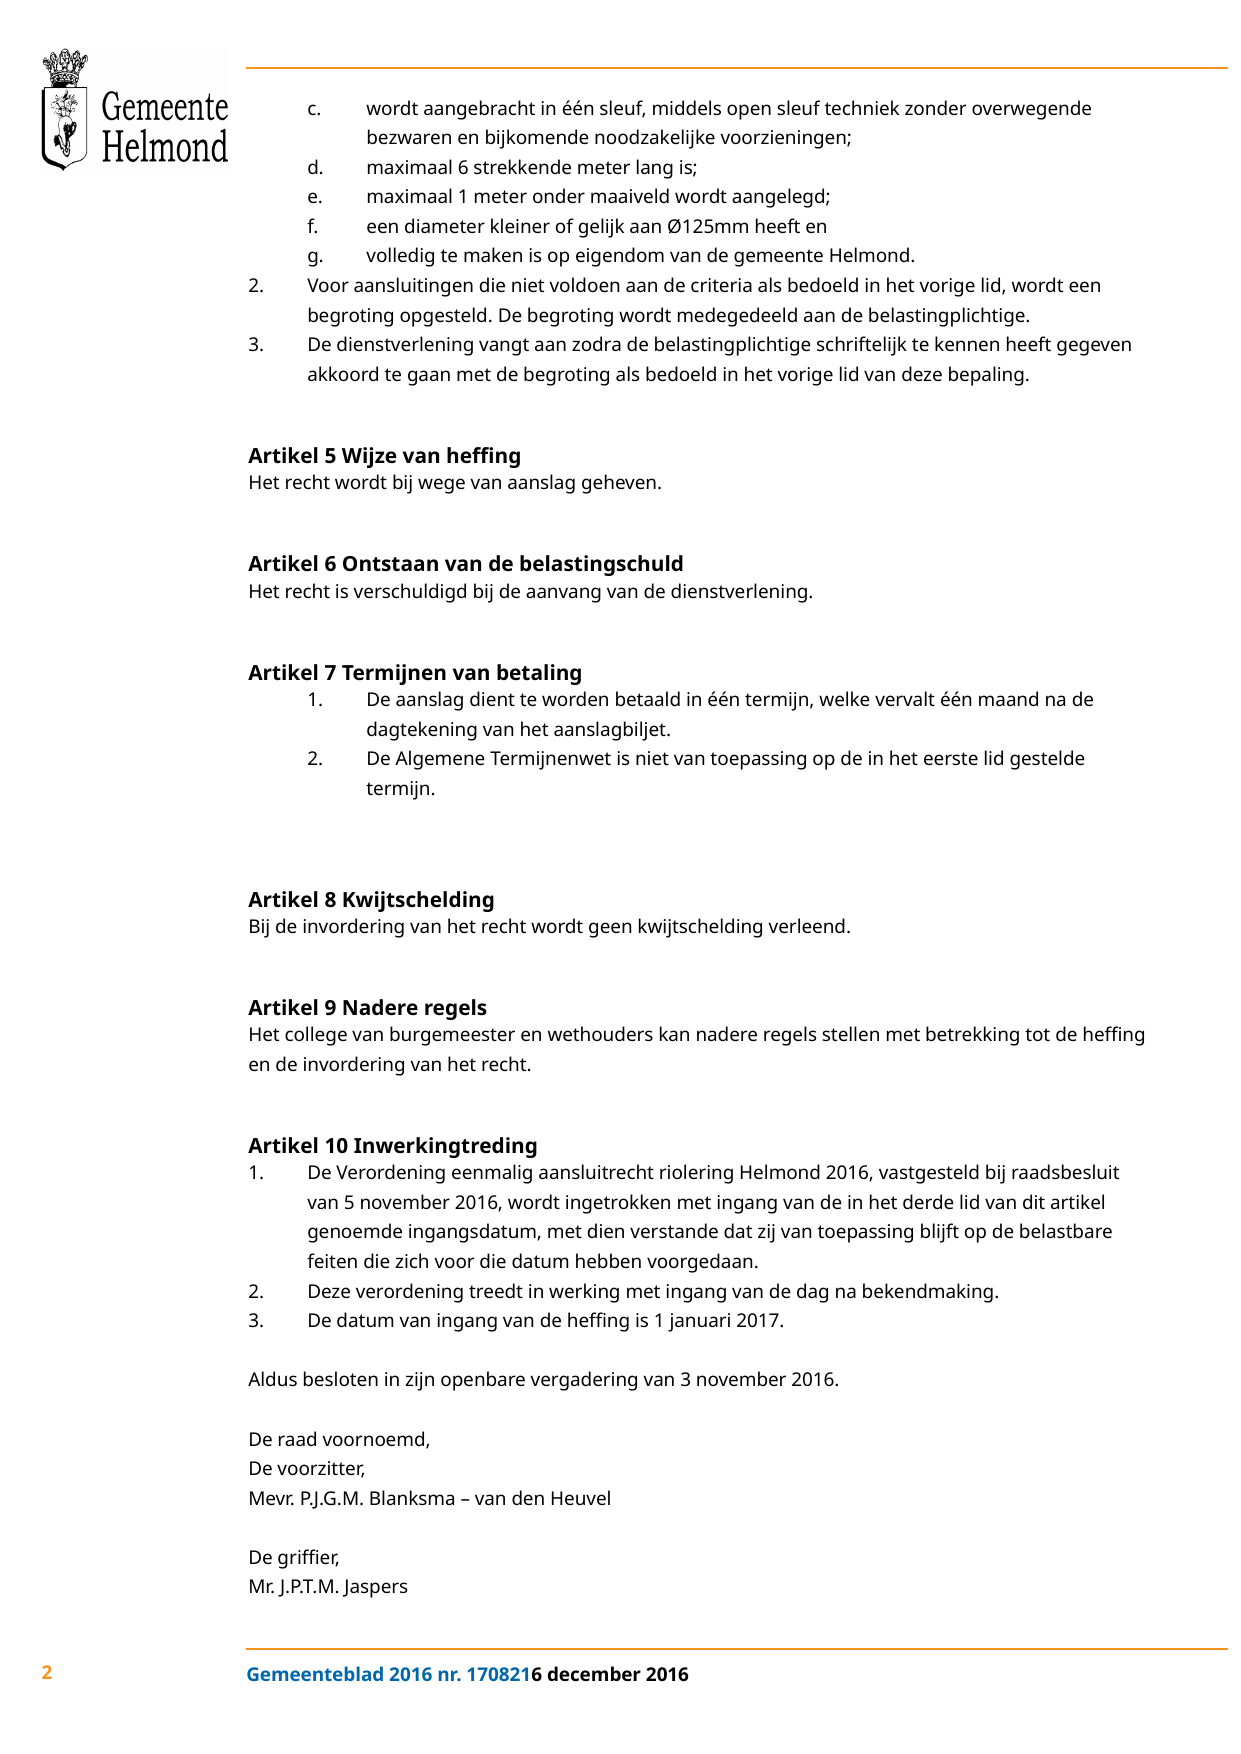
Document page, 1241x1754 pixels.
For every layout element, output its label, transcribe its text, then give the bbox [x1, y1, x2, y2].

text Artikel 10 Inwerkingtreding [248, 1131, 1152, 1159]
list volledig te maken is op eigendom van de gemeente Helmond. [307, 243, 1152, 268]
text Het recht is verschuldigd bij de aanvang van de dienstverlening. [248, 578, 1152, 604]
text Bij de invordering van het recht wordt geen kwijtschelding verleend. [248, 913, 1152, 939]
list maximaal 1 meter onder maaiveld wordt aangelegd; [307, 183, 1152, 209]
text Artikel 9 Nadere regels [248, 993, 1152, 1022]
text Artikel 5 Wijze van heffing [248, 441, 1152, 469]
text De griffier, [248, 1544, 1152, 1570]
text Artikel 8 Kwijtschelding [248, 885, 1152, 913]
list De Verordening eenmalig aansluitrecht riolering Helmond 2016, vastgesteld bij raadsbesluit van 5 november 2016, wordt ingetrokken met ingang van de in het derde lid van dit artikel genoemde ingangsdatum, met dien verstande dat zij van toepassing blijft op de belastbare feiten die zich voor die datum hebben voorgedaan. [248, 1159, 1152, 1274]
text Artikel 7 Termijnen van betaling [248, 658, 1152, 686]
list De Algemene Termijnenwet is niet van toepassing op de in het eerste lid gestelde termijn. [307, 746, 1152, 801]
text Aldus besloten in zijn openbare vergadering van 3 november 2016. [248, 1367, 1152, 1392]
picture [41, 47, 231, 172]
text Artikel 6 Ontstaan van de belastingschuld [248, 549, 1152, 578]
list De datum van ingang van de heffing is 1 januari 2017. [248, 1307, 1152, 1333]
list maximaal 6 strekkende meter lang is; [307, 154, 1152, 180]
list wordt aangebracht in één sleuf, middels open sleuf techniek zonder overwegende bezwaren en bijkomende noodzakelijke voorzieningen; [307, 95, 1152, 150]
list De dienstverlening vangt aan zodra de belastingplichtige schriftelijk te kennen heeft gegeven akkoord te gaan met de begroting als bedoeld in het vorige lid van deze bepaling. [248, 331, 1152, 387]
list De aanslag dient te worden betaald in één termijn, welke vervalt één maand na de dagtekening van het aanslagbiljet. [307, 686, 1152, 742]
list Deze verordening treedt in werking met ingang van de dag na bekendmaking. [248, 1278, 1152, 1304]
text Mr. J.P.T.M. Jaspers [248, 1574, 1152, 1599]
list Voor aansluitingen die niet voldoen aan de criteria als bedoeld in het vorige lid, wordt een begroting opgesteld. De begroting wordt medegedeeld aan de belastingplichtige. [248, 272, 1152, 328]
list een diameter kleiner of gelijk aan Ø125mm heeft en [307, 213, 1152, 239]
text Mevr. P.J.G.M. Blanksma – van den Heuvel [248, 1485, 1152, 1511]
text Het recht wordt bij wege van aanslag geheven. [248, 469, 1152, 495]
text De voorzitter, [248, 1455, 1152, 1481]
text Het college van burgemeester en wethouders kan nadere regels stellen met betrekking tot de heffing en de invordering van het recht. [248, 1022, 1152, 1077]
text De raad voornoemd, [248, 1426, 1152, 1452]
